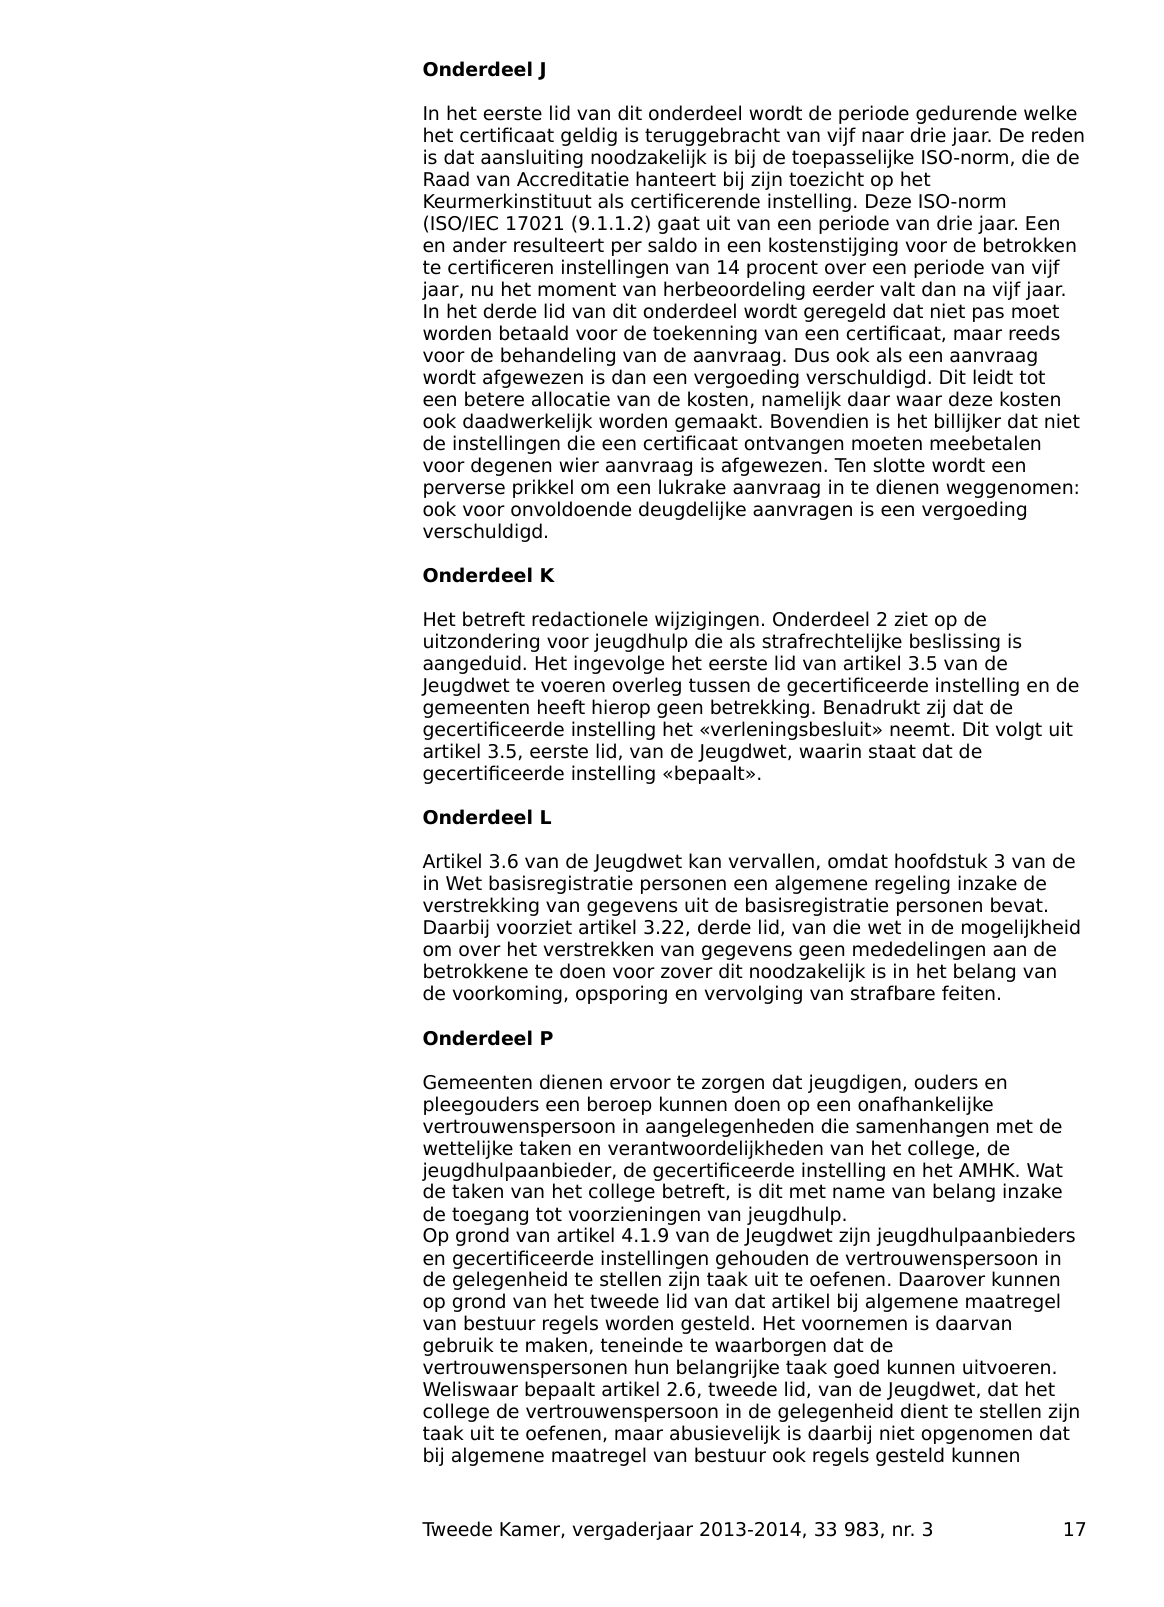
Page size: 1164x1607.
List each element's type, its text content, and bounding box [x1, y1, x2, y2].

subtitle Onderdeel J [422, 59, 1087, 81]
text Gemeenten dienen ervoor te zorgen dat jeugdigen, ouders en pleegouders een beroep kunnen doen op een onafhankelijke vertrouwenspersoon in aangelegenheden die samenhangen met de wettelijke taken en verantwoordelijkheden van het college, de jeugdhulpaanbieder, de gecertificeerde instelling en het AMHK. Wat de taken van het college betreft, is dit met name van belang inzake de toegang tot voorzieningen van jeugdhulp. [422, 1072, 1087, 1225]
text In het derde lid van dit onderdeel wordt geregeld dat niet pas moet worden betaald voor de toekenning van een certificaat, maar reeds voor de behandeling van de aanvraag. Dus ook als een aanvraag wordt afgewezen is dan een vergoeding verschuldigd. Dit leidt tot een betere allocatie van de kosten, namelijk daar waar deze kosten ook daadwerkelijk worden gemaakt. Bovendien is het billijker dat niet de instellingen die een certificaat ontvangen moeten meebetalen voor degenen wier aanvraag is afgewezen. Ten slotte wordt een perverse prikkel om een lukrake aanvraag in te dienen weggenomen: ook voor onvoldoende deugdelijke aanvragen is een vergoeding verschuldigd. [422, 301, 1087, 543]
subtitle Onderdeel L [422, 807, 1087, 829]
text In het eerste lid van dit onderdeel wordt de periode gedurende welke het certificaat geldig is teruggebracht van vijf naar drie jaar. De reden is dat aansluiting noodzakelijk is bij de toepasselijke ISO-norm, die de Raad van Accreditatie hanteert bij zijn toezicht op het Keurmerkinstituut als certificerende instelling. Deze ISO-norm (ISO/IEC 17021 (9.1.1.2) gaat uit van een periode van drie jaar. Een en ander resulteert per saldo in een kostenstijging voor de betrokken te certificeren instellingen van 14 procent over een periode van vijf jaar, nu het moment van herbeoordeling eerder valt dan na vijf jaar. [422, 103, 1087, 301]
text Op grond van artikel 4.1.9 van de Jeugdwet zijn jeugdhulpaanbieders en gecertificeerde instellingen gehouden de vertrouwenspersoon in de gelegenheid te stellen zijn taak uit te oefenen. Daarover kunnen op grond van het tweede lid van dat artikel bij algemene maatregel van bestuur regels worden gesteld. Het voornemen is daarvan gebruik te maken, teneinde te waarborgen dat de vertrouwenspersonen hun belangrijke taak goed kunnen uitvoeren. Weliswaar bepaalt artikel 2.6, tweede lid, van de Jeugdwet, dat het college de vertrouwenspersoon in de gelegenheid dient te stellen zijn taak uit te oefenen, maar abusievelijk is daarbij niet opgenomen dat bij algemene maatregel van bestuur ook regels gesteld kunnen [422, 1225, 1087, 1467]
subtitle Onderdeel P [422, 1027, 1087, 1049]
text Artikel 3.6 van de Jeugdwet kan vervallen, omdat hoofdstuk 3 van de in Wet basisregistratie personen een algemene regeling inzake de verstrekking van gegevens uit de basisregistratie personen bevat. Daarbij voorziet artikel 3.22, derde lid, van die wet in de mogelijkheid om over het verstrekken van gegevens geen mededelingen aan de betrokkene te doen voor zover dit noodzakelijk is in het belang van de voorkoming, opsporing en vervolging van strafbare feiten. [422, 851, 1087, 1005]
text Het betreft redactionele wijzigingen. Onderdeel 2 ziet op de uitzondering voor jeugdhulp die als strafrechtelijke beslissing is aangeduid. Het ingevolge het eerste lid van artikel 3.5 van de Jeugdwet te voeren overleg tussen de gecertificeerde instelling en de gemeenten heeft hierop geen betrekking. Benadrukt zij dat de gecertificeerde instelling het «verleningsbesluit» neemt. Dit volgt uit artikel 3.5, eerste lid, van de Jeugdwet, waarin staat dat de gecertificeerde instelling «bepaalt». [422, 609, 1087, 785]
subtitle Onderdeel K [422, 565, 1087, 587]
